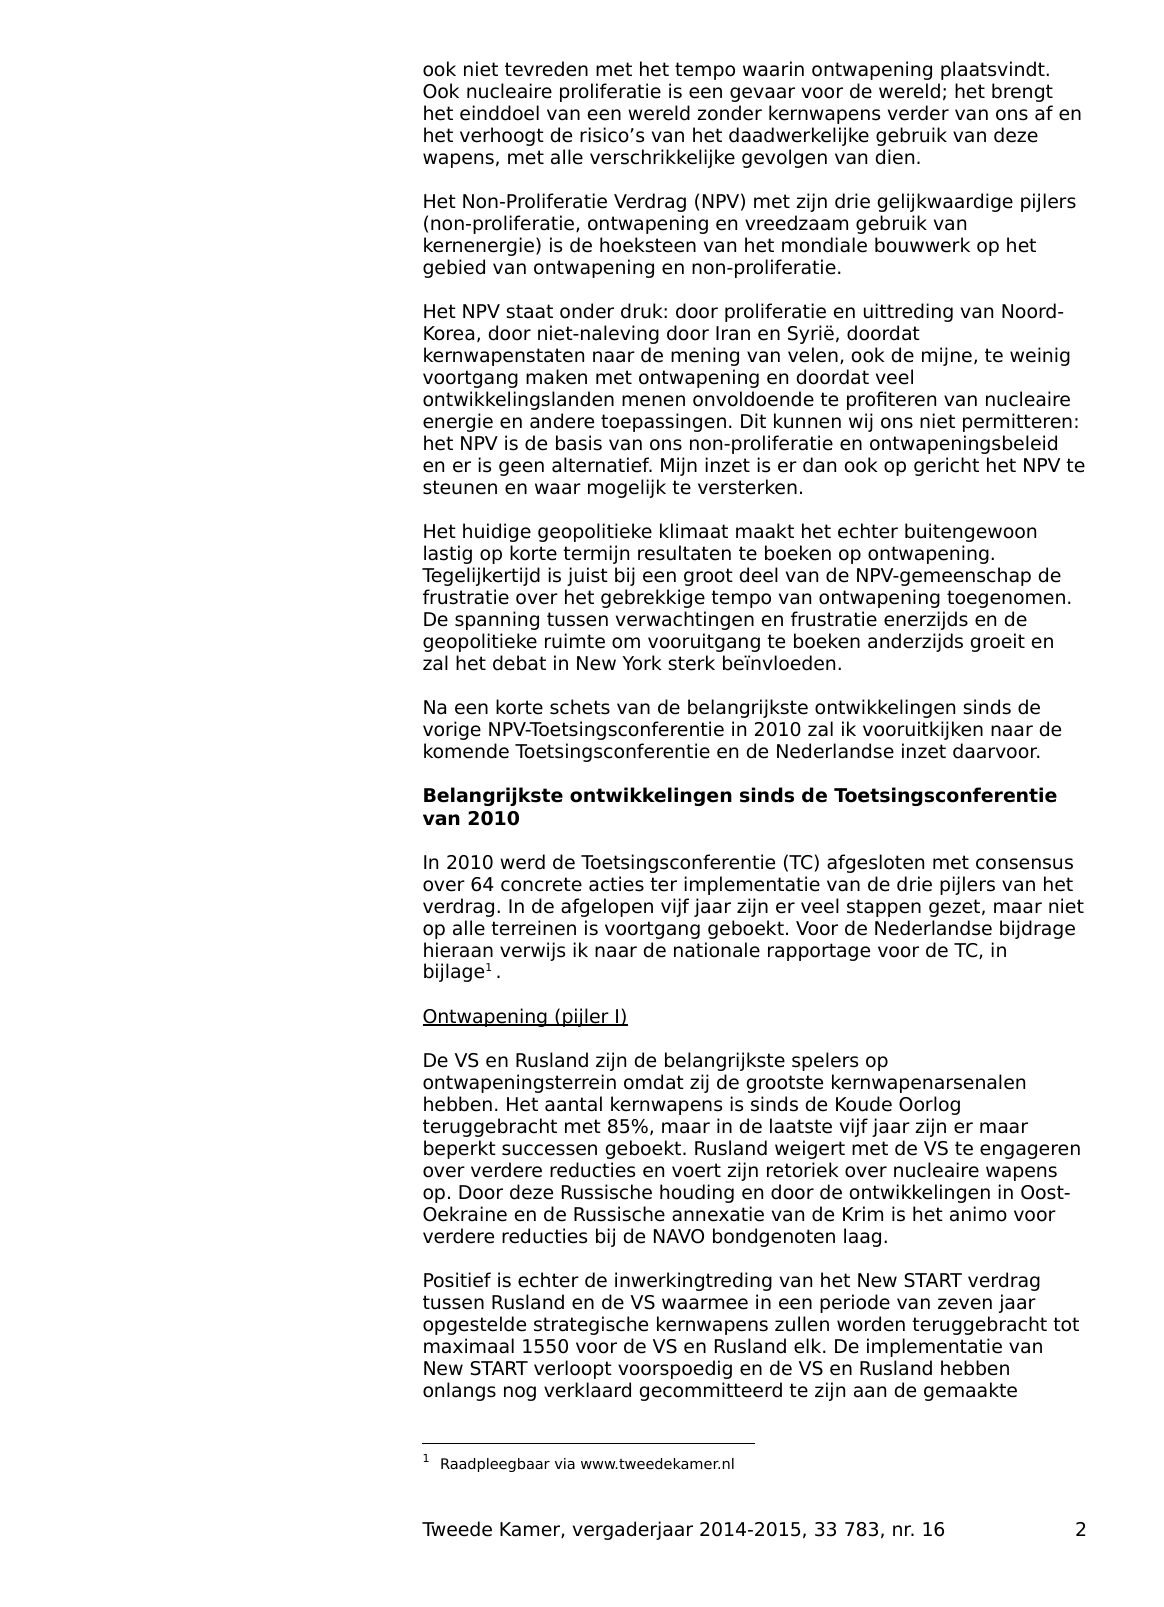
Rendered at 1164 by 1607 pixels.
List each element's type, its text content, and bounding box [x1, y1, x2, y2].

subtitle Ontwapening (pijler I) [422, 1006, 1087, 1028]
subtitle Belangrijkste ontwikkelingen sinds de Toetsingsconferentie van 2010 [422, 785, 1087, 829]
text In 2010 werd de Toetsingsconferentie (TC) afgesloten met consensus over 64 concrete acties ter implementatie van de drie pijlers van het verdrag. In de afgelopen vijf jaar zijn er veel stappen gezet, maar niet op alle terreinen is voortgang geboekt. Voor de Nederlandse bijdrage hieraan verwijs ik naar de nationale rapportage voor de TC, in bijlage. [422, 852, 1087, 983]
text Positief is echter de inwerkingtreding van het New START verdrag tussen Rusland en de VS waarmee in een periode van zeven jaar opgestelde strategische kernwapens zullen worden teruggebracht tot maximaal 1550 voor de VS en Rusland elk. De implementatie van New START verloopt voorspoedig en de VS en Rusland hebben onlangs nog verklaard gecommitteerd te zijn aan de gemaakte [422, 1270, 1087, 1402]
text Het NPV staat onder druk: door proliferatie en uittreding van Noord-Korea, door niet-naleving door Iran en Syrië, doordat kernwapenstaten naar de mening van velen, ook de mijne, te weinig voortgang maken met ontwapening en doordat veel ontwikkelingslanden menen onvoldoende te profiteren van nucleaire energie en andere toepassingen. Dit kunnen wij ons niet permitteren: het NPV is de basis van ons non-proliferatie en ontwapeningsbeleid en er is geen alternatief. Mijn inzet is er dan ook op gericht het NPV te steunen en waar mogelijk te versterken. [422, 301, 1087, 499]
text Het huidige geopolitieke klimaat maakt het echter buitengewoon lastig op korte termijn resultaten te boeken op ontwapening. Tegelijkertijd is juist bij een groot deel van de NPV-gemeenschap de frustratie over het gebrekkige tempo van ontwapening toegenomen. De spanning tussen verwachtingen en frustratie enerzijds en de geopolitieke ruimte om vooruitgang te boeken anderzijds groeit en zal het debat in New York sterk beïnvloeden. [422, 521, 1087, 675]
text Raadpleegbaar via www.tweedekamer.nl [422, 1452, 1087, 1474]
text De VS en Rusland zijn de belangrijkste spelers op ontwapeningsterrein omdat zij de grootste kernwapenarsenalen hebben. Het aantal kernwapens is sinds de Koude Oorlog teruggebracht met 85%, maar in de laatste vijf jaar zijn er maar beperkt successen geboekt. Rusland weigert met de VS te engageren over verdere reducties en voert zijn retoriek over nucleaire wapens op. Door deze Russische houding en door de ontwikkelingen in Oost-Oekraine en de Russische annexatie van de Krim is het animo voor verdere reducties bij de NAVO bondgenoten laag. [422, 1050, 1087, 1248]
text Na een korte schets van de belangrijkste ontwikkelingen sinds de vorige NPV-Toetsingsconferentie in 2010 zal ik vooruitkijken naar de komende Toetsingsconferentie en de Nederlandse inzet daarvoor. [422, 697, 1087, 763]
text ook niet tevreden met het tempo waarin ontwapening plaatsvindt. Ook nucleaire proliferatie is een gevaar voor de wereld; het brengt het einddoel van een wereld zonder kernwapens verder van ons af en het verhoogt de risico’s van het daadwerkelijke gebruik van deze wapens, met alle verschrikkelijke gevolgen van dien. [422, 59, 1087, 169]
text Het Non-Proliferatie Verdrag (NPV) met zijn drie gelijkwaardige pijlers (non-proliferatie, ontwapening en vreedzaam gebruik van kernenergie) is de hoeksteen van het mondiale bouwwerk op het gebied van ontwapening en non-proliferatie. [422, 191, 1087, 279]
